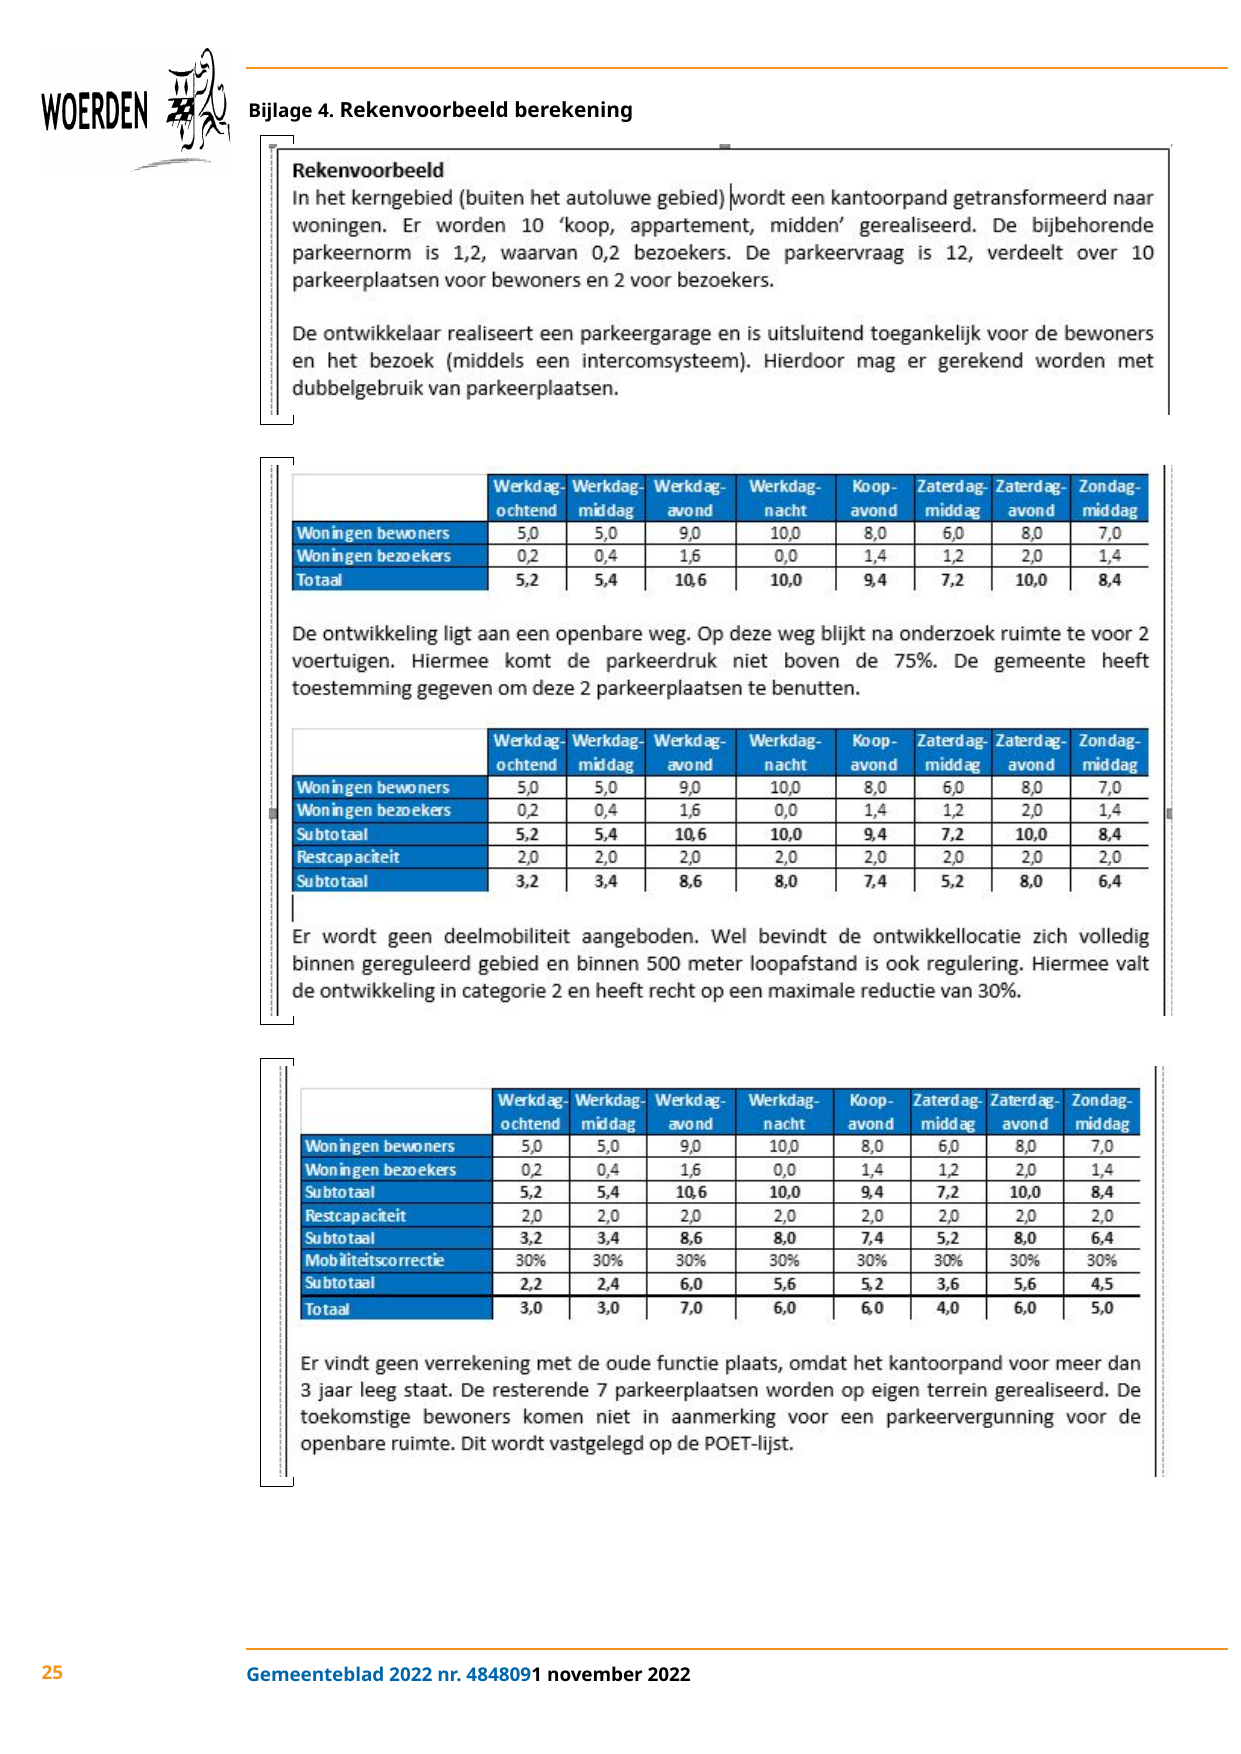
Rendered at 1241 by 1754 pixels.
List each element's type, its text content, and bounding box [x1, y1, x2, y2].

picture [268, 1066, 1173, 1477]
text Bijlage 4. Rekenvoorbeeld berekening [248, 95, 1152, 123]
picture [268, 144, 1173, 415]
picture [268, 465, 1173, 1016]
picture [41, 47, 231, 172]
